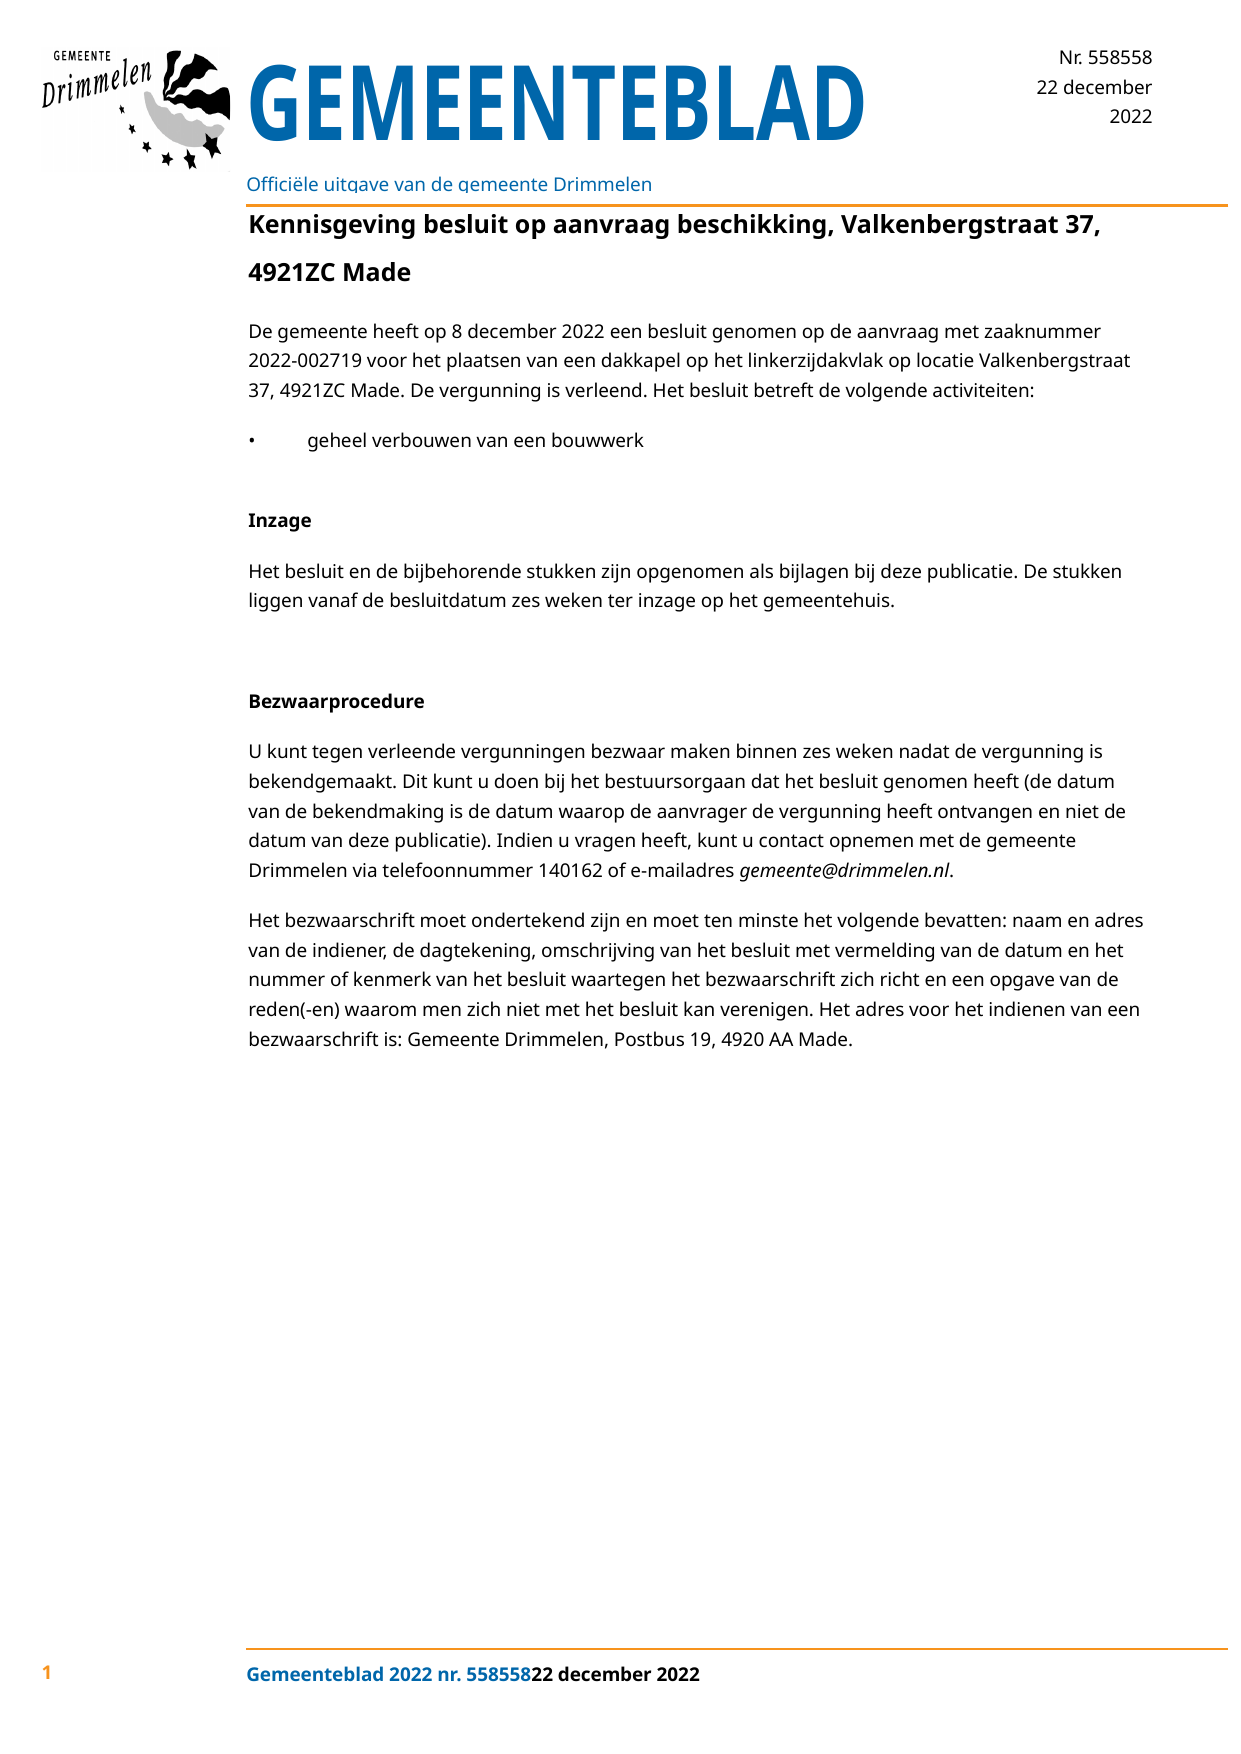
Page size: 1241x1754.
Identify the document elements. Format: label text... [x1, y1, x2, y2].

text Kennisgeving besluit op aanvraag beschikking, Valkenbergstraat 37, 4921ZC Made [248, 207, 1152, 288]
text Bezwaarprocedure [248, 688, 1152, 714]
text De gemeente heeft op 8 december 2022 een besluit genomen op de aanvraag met zaaknummer 2022-002719 voor het plaatsen van een dakkapel op het linkerzijdakvlak op locatie Valkenbergstraat 37, 4921ZC Made. De vergunning is verleend. Het besluit betreft de volgende activiteiten: [248, 318, 1152, 403]
text Inzage [248, 507, 1152, 533]
text U kunt tegen verleende vergunningen bezwaar maken binnen zes weken nadat de vergunning is bekendgemaakt. Dit kunt u doen bij het bestuursorgaan dat het besluit genomen heeft (de datum van de bekendmaking is de datum waarop de aanvrager de vergunning heeft ontvangen en niet de datum van deze publicatie). Indien u vragen heeft, kunt u contact opnemen met de gemeente Drimmelen via telefoonnummer 140162 of e-mailadres gemeente@drimmelen.nl. [248, 739, 1152, 883]
text Het besluit en de bijbehorende stukken zijn opgenomen als bijlagen bij deze publicatie. De stukken liggen vanaf de besluitdatum zes weken ter inzage op het gemeentehuis. [248, 558, 1152, 613]
list geheel verbouwen van een bouwwerk [248, 427, 1152, 453]
text Het bezwaarschrift moet ondertekend zijn en moet ten minste het volgende bevatten: naam en adres van de indiener, de dagtekening, omschrijving van het besluit met vermelding van de datum en het nummer of kenmerk van het besluit waartegen het bezwaarschrift zich richt en een opgave van de reden(-en) waarom men zich niet met het besluit kan verenigen. Het adres voor het indienen van een bezwaarschrift is: Gemeente Drimmelen, Postbus 19, 4920 AA Made. [248, 907, 1152, 1052]
picture [41, 47, 231, 172]
